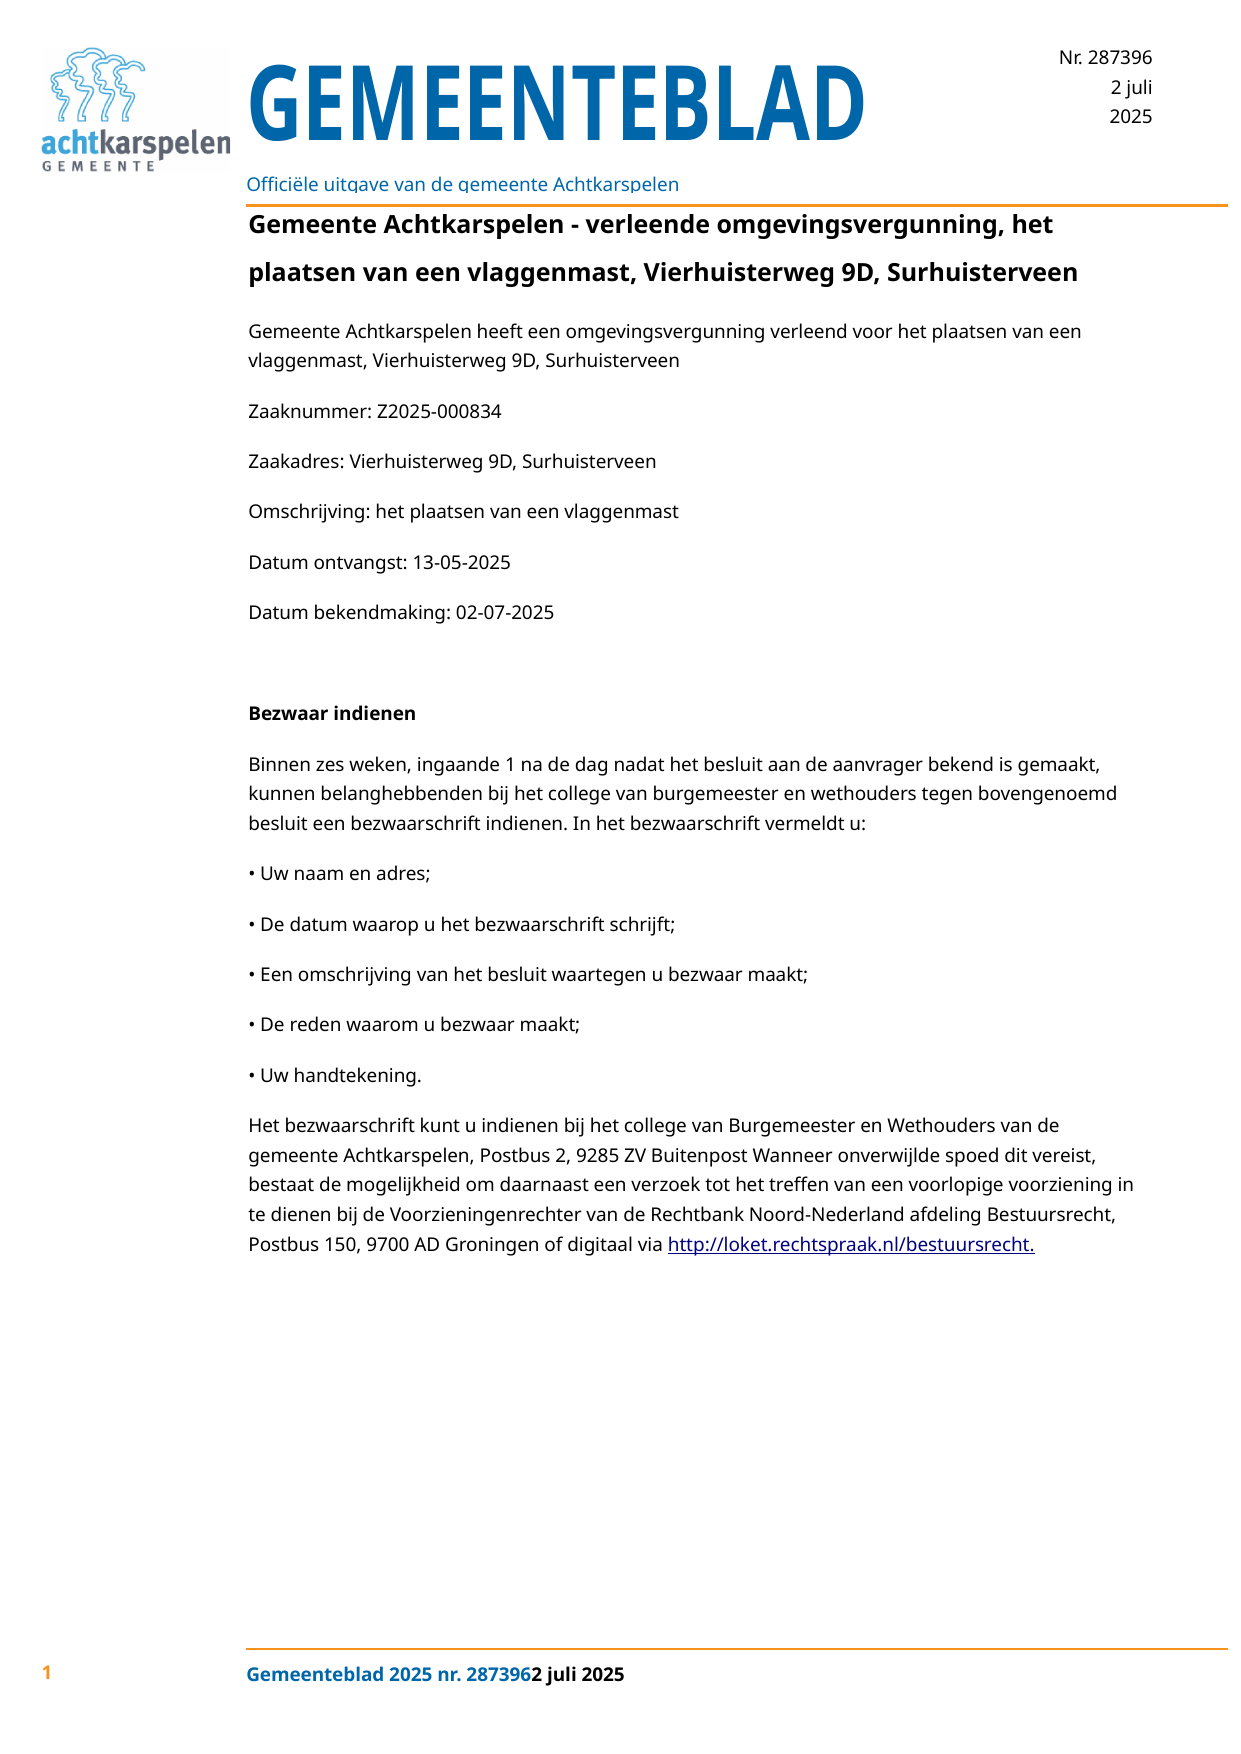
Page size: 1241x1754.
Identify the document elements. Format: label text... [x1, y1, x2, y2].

text Datum bekendmaking: 02-07-2025 [248, 599, 1152, 625]
text Binnen zes weken, ingaande 1 na de dag nadat het besluit aan de aanvrager bekend is gemaakt, kunnen belanghebbenden bij het college van burgemeester en wethouders tegen bovengenoemd besluit een bezwaarschrift indienen. In het bezwaarschrift vermeldt u: [248, 751, 1152, 836]
text Datum ontvangst: 13-05-2025 [248, 549, 1152, 575]
text • Een omschrijving van het besluit waartegen u bezwaar maakt; [248, 961, 1152, 987]
text Het bezwaarschrift kunt u indienen bij het college van Burgemeester en Wethouders van de gemeente Achtkarspelen, Postbus 2, 9285 ZV Buitenpost Wanneer onverwijlde spoed dit vereist, bestaat de mogelijkheid om daarnaast een verzoek tot het treffen van een voorlopige voorziening in te dienen bij de Voorzieningenrechter van de Rechtbank Noord-Nederland afdeling Bestuursrecht, Postbus 150, 9700 AD Groningen of digitaal via http://loket.rechtspraak.nl/bestuursrecht. [248, 1112, 1152, 1257]
text Gemeente Achtkarspelen - verleende omgevingsvergunning, het plaatsen van een vlaggenmast, Vierhuisterweg 9D, Surhuisterveen [248, 207, 1152, 288]
text • Uw naam en adres; [248, 860, 1152, 886]
picture [41, 47, 231, 172]
text Zaakadres: Vierhuisterweg 9D, Surhuisterveen [248, 448, 1152, 474]
text Gemeente Achtkarspelen heeft een omgevingsvergunning verleend voor het plaatsen van een vlaggenmast, Vierhuisterweg 9D, Surhuisterveen [248, 318, 1152, 373]
text Omschrijving: het plaatsen van een vlaggenmast [248, 499, 1152, 524]
text • De reden waarom u bezwaar maakt; [248, 1012, 1152, 1037]
text • De datum waarop u het bezwaarschrift schrijft; [248, 911, 1152, 937]
text Zaaknummer: Z2025-000834 [248, 398, 1152, 424]
text Bezwaar indienen [248, 700, 1152, 726]
text • Uw handtekening. [248, 1062, 1152, 1088]
